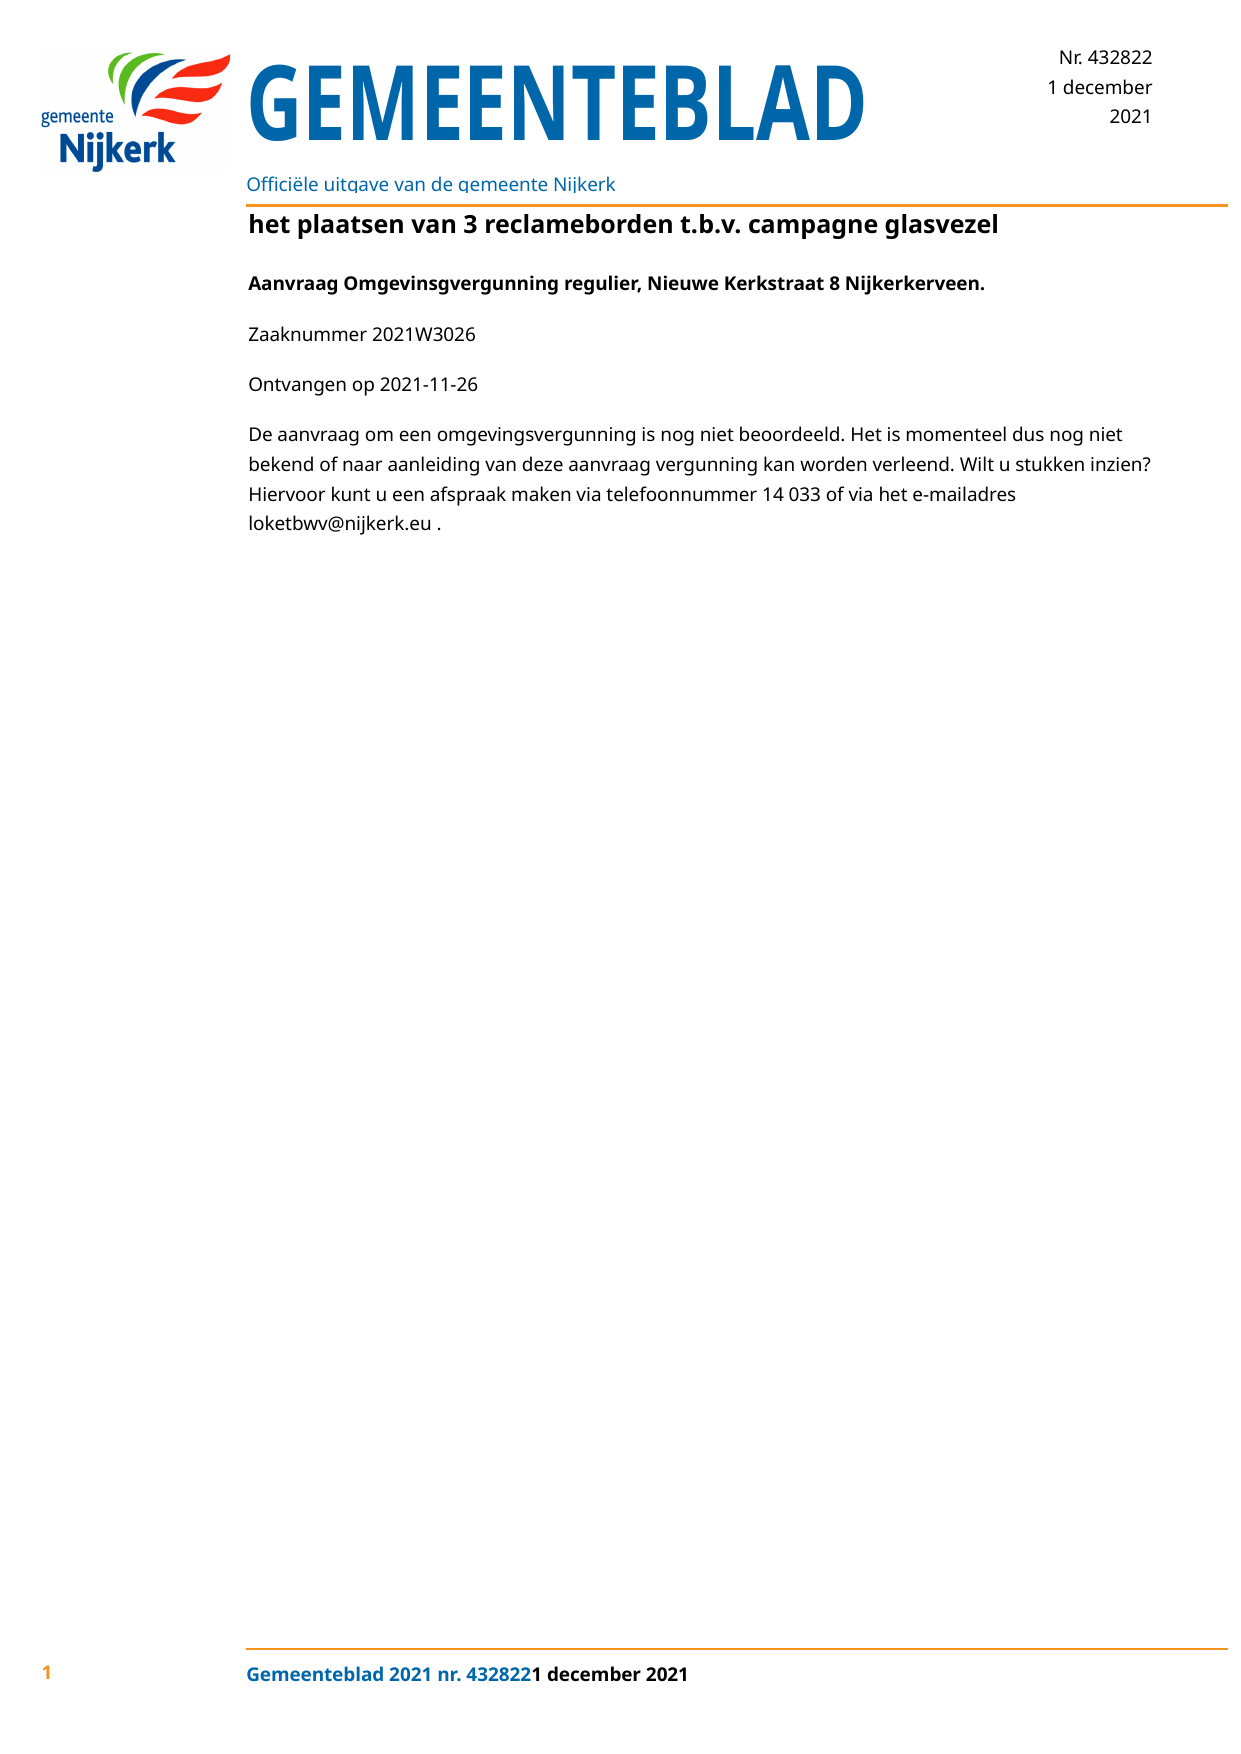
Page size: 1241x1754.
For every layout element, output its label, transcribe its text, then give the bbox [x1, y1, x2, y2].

text Ontvangen op 2021-11-26 [248, 371, 1152, 397]
text De aanvraag om een omgevingsvergunning is nog niet beoordeeld. Het is momenteel dus nog niet bekend of naar aanleiding van deze aanvraag vergunning kan worden verleend. Wilt u stukken inzien? Hiervoor kunt u een afspraak maken via telefoonnummer 14 033 of via het e-mailadres loketbwv@nijkerk.eu . [248, 422, 1152, 536]
text het plaatsen van 3 reclameborden t.b.v. campagne glasvezel [248, 207, 1152, 241]
picture [41, 47, 231, 172]
text Zaaknummer 2021W3026 [248, 321, 1152, 346]
text Aanvraag Omgevinsgvergunning regulier, Nieuwe Kerkstraat 8 Nijkerkerveen. [248, 270, 1152, 296]
